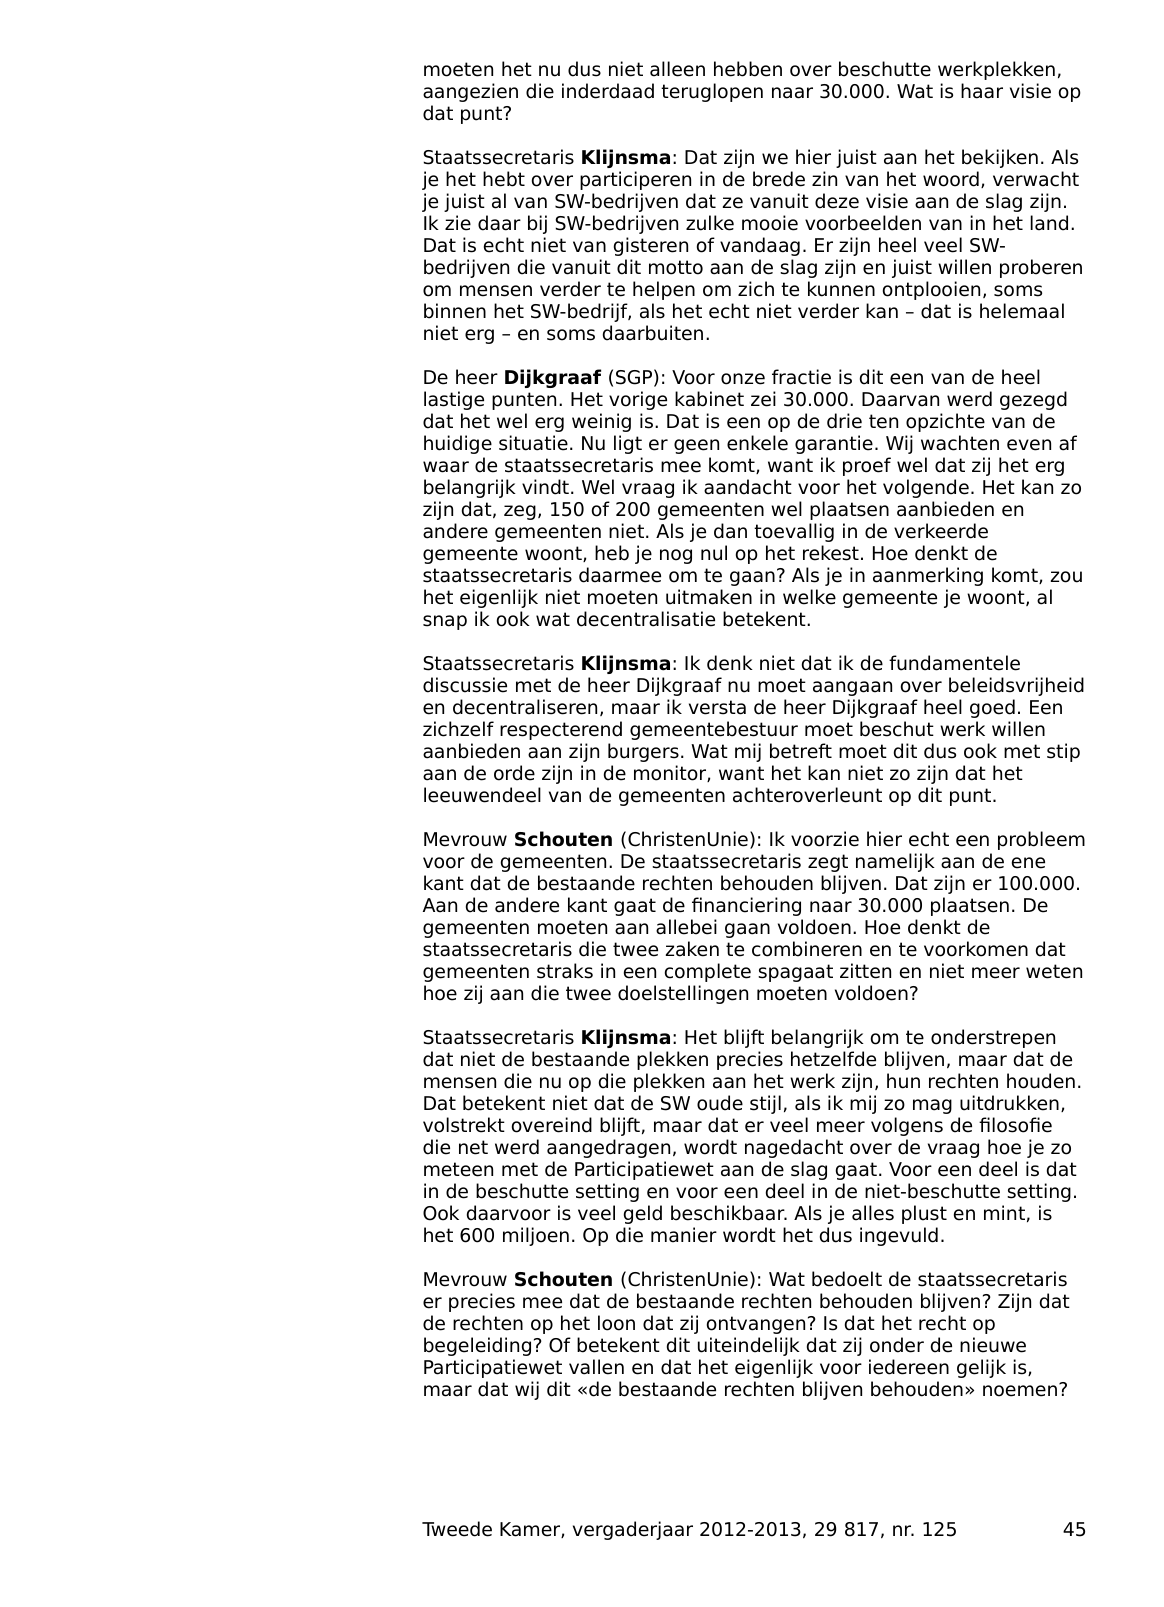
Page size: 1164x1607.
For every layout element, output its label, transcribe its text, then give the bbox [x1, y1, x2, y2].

text Staatssecretaris Klijnsma: Ik denk niet dat ik de fundamentele discussie met de heer Dijkgraaf nu moet aangaan over beleidsvrijheid en decentraliseren, maar ik versta de heer Dijkgraaf heel goed. Een zichzelf respecterend gemeentebestuur moet beschut werk willen aanbieden aan zijn burgers. Wat mij betreft moet dit dus ook met stip aan de orde zijn in de monitor, want het kan niet zo zijn dat het leeuwendeel van de gemeenten achteroverleunt op dit punt. [422, 653, 1087, 807]
text De heer Dijkgraaf (SGP): Voor onze fractie is dit een van de heel lastige punten. Het vorige kabinet zei 30.000. Daarvan werd gezegd dat het wel erg weinig is. Dat is een op de drie ten opzichte van de huidige situatie. Nu ligt er geen enkele garantie. Wij wachten even af waar de staatssecretaris mee komt, want ik proef wel dat zij het erg belangrijk vindt. Wel vraag ik aandacht voor het volgende. Het kan zo zijn dat, zeg, 150 of 200 gemeenten wel plaatsen aanbieden en andere gemeenten niet. Als je dan toevallig in de verkeerde gemeente woont, heb je nog nul op het rekest. Hoe denkt de staatssecretaris daarmee om te gaan? Als je in aanmerking komt, zou het eigenlijk niet moeten uitmaken in welke gemeente je woont, al snap ik ook wat decentralisatie betekent. [422, 367, 1087, 631]
text Staatssecretaris Klijnsma: Het blijft belangrijk om te onderstrepen dat niet de bestaande plekken precies hetzelfde blijven, maar dat de mensen die nu op die plekken aan het werk zijn, hun rechten houden. Dat betekent niet dat de SW oude stijl, als ik mij zo mag uitdrukken, volstrekt overeind blijft, maar dat er veel meer volgens de filosofie die net werd aangedragen, wordt nagedacht over de vraag hoe je zo meteen met de Participatiewet aan de slag gaat. Voor een deel is dat in de beschutte setting en voor een deel in de niet-beschutte setting. Ook daarvoor is veel geld beschikbaar. Als je alles plust en mint, is het 600 miljoen. Op die manier wordt het dus ingevuld. [422, 1027, 1087, 1247]
text Staatssecretaris Klijnsma: Dat zijn we hier juist aan het bekijken. Als je het hebt over participeren in de brede zin van het woord, verwacht je juist al van SW-bedrijven dat ze vanuit deze visie aan de slag zijn. Ik zie daar bij SW-bedrijven zulke mooie voorbeelden van in het land. Dat is echt niet van gisteren of vandaag. Er zijn heel veel SW-bedrijven die vanuit dit motto aan de slag zijn en juist willen proberen om mensen verder te helpen om zich te kunnen ontplooien, soms binnen het SW-bedrijf, als het echt niet verder kan – dat is helemaal niet erg – en soms daarbuiten. [422, 147, 1087, 345]
text Mevrouw Schouten (ChristenUnie): Wat bedoelt de staatssecretaris er precies mee dat de bestaande rechten behouden blijven? Zijn dat de rechten op het loon dat zij ontvangen? Is dat het recht op begeleiding? Of betekent dit uiteindelijk dat zij onder de nieuwe Participatiewet vallen en dat het eigenlijk voor iedereen gelijk is, maar dat wij dit «de bestaande rechten blijven behouden» noemen? [422, 1269, 1087, 1401]
text Mevrouw Schouten (ChristenUnie): Ik voorzie hier echt een probleem voor de gemeenten. De staatssecretaris zegt namelijk aan de ene kant dat de bestaande rechten behouden blijven. Dat zijn er 100.000. Aan de andere kant gaat de financiering naar 30.000 plaatsen. De gemeenten moeten aan allebei gaan voldoen. Hoe denkt de staatssecretaris die twee zaken te combineren en te voorkomen dat gemeenten straks in een complete spagaat zitten en niet meer weten hoe zij aan die twee doelstellingen moeten voldoen? [422, 829, 1087, 1005]
text moeten het nu dus niet alleen hebben over beschutte werkplekken, aangezien die inderdaad teruglopen naar 30.000. Wat is haar visie op dat punt? [422, 59, 1087, 125]
